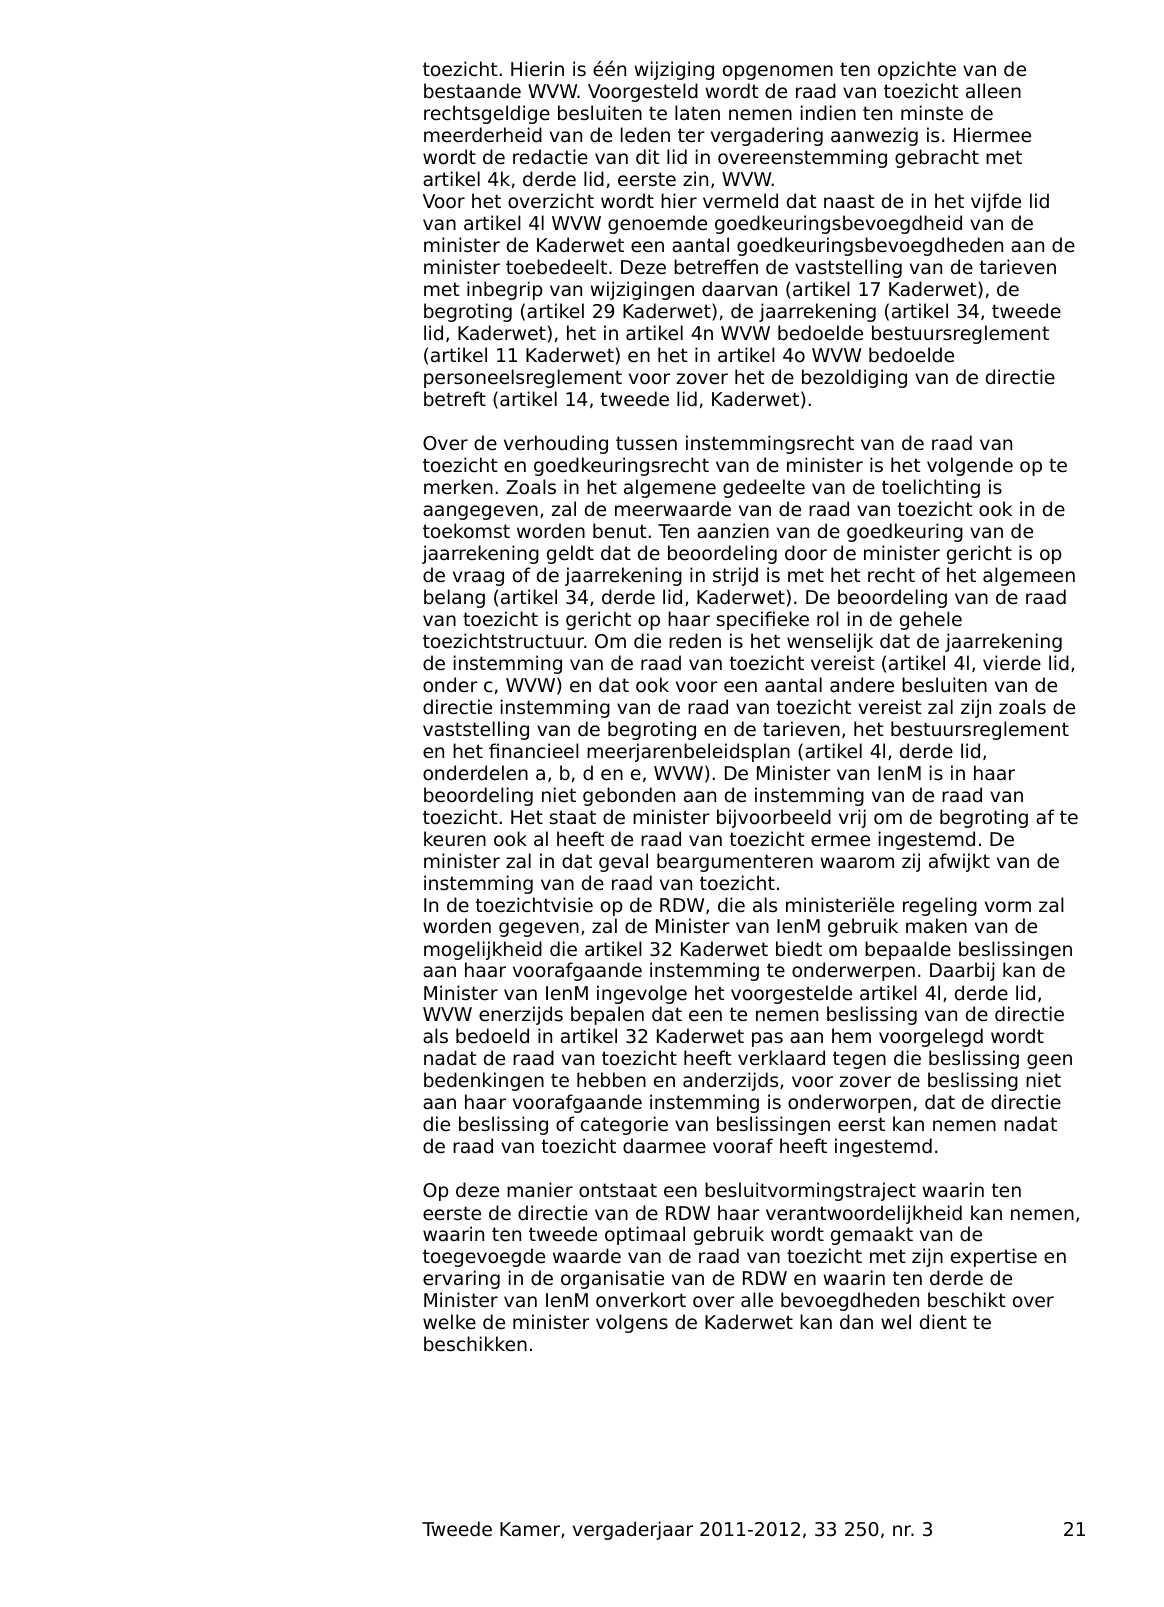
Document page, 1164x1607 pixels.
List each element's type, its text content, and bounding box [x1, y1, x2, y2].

text toezicht. Hierin is één wijziging opgenomen ten opzichte van de bestaande WVW. Voorgesteld wordt de raad van toezicht alleen rechtsgeldige besluiten te laten nemen indien ten minste de meerderheid van de leden ter vergadering aanwezig is. Hiermee wordt de redactie van dit lid in overeenstemming gebracht met artikel 4k, derde lid, eerste zin, WVW. [422, 59, 1087, 191]
text Voor het overzicht wordt hier vermeld dat naast de in het vijfde lid van artikel 4l WVW genoemde goedkeuringsbevoegdheid van de minister de Kaderwet een aantal goedkeuringsbevoegdheden aan de minister toebedeelt. Deze betreffen de vaststelling van de tarieven met inbegrip van wijzigingen daarvan (artikel 17 Kaderwet), de begroting (artikel 29 Kaderwet), de jaarrekening (artikel 34, tweede lid, Kaderwet), het in artikel 4n WVW bedoelde bestuursreglement (artikel 11 Kaderwet) en het in artikel 4o WVW bedoelde personeelsreglement voor zover het de bezoldiging van de directie betreft (artikel 14, tweede lid, Kaderwet). [422, 191, 1087, 411]
text Over de verhouding tussen instemmingsrecht van de raad van toezicht en goedkeuringsrecht van de minister is het volgende op te merken. Zoals in het algemene gedeelte van de toelichting is aangegeven, zal de meerwaarde van de raad van toezicht ook in de toekomst worden benut. Ten aanzien van de goedkeuring van de jaarrekening geldt dat de beoordeling door de minister gericht is op de vraag of de jaarrekening in strijd is met het recht of het algemeen belang (artikel 34, derde lid, Kaderwet). De beoordeling van de raad van toezicht is gericht op haar specifieke rol in de gehele toezichtstructuur. Om die reden is het wenselijk dat de jaarrekening de instemming van de raad van toezicht vereist (artikel 4l, vierde lid, onder c, WVW) en dat ook voor een aantal andere besluiten van de directie instemming van de raad van toezicht vereist zal zijn zoals de vaststelling van de begroting en de tarieven, het bestuursreglement en het financieel meerjarenbeleidsplan (artikel 4l, derde lid, onderdelen a, b, d en e, WVW). De Minister van IenM is in haar beoordeling niet gebonden aan de instemming van de raad van toezicht. Het staat de minister bijvoorbeeld vrij om de begroting af te keuren ook al heeft de raad van toezicht ermee ingestemd. De minister zal in dat geval beargumenteren waarom zij afwijkt van de instemming van de raad van toezicht. [422, 433, 1087, 894]
text Op deze manier ontstaat een besluitvormingstraject waarin ten eerste de directie van de RDW haar verantwoordelijkheid kan nemen, waarin ten tweede optimaal gebruik wordt gemaakt van de toegevoegde waarde van de raad van toezicht met zijn expertise en ervaring in de organisatie van de RDW en waarin ten derde de Minister van IenM onverkort over alle bevoegdheden beschikt over welke de minister volgens de Kaderwet kan dan wel dient te beschikken. [422, 1180, 1087, 1356]
text In de toezichtvisie op de RDW, die als ministeriële regeling vorm zal worden gegeven, zal de Minister van IenM gebruik maken van de mogelijkheid die artikel 32 Kaderwet biedt om bepaalde beslissingen aan haar voorafgaande instemming te onderwerpen. Daarbij kan de Minister van IenM ingevolge het voorgestelde artikel 4l, derde lid, WVW enerzijds bepalen dat een te nemen beslissing van de directie als bedoeld in artikel 32 Kaderwet pas aan hem voorgelegd wordt nadat de raad van toezicht heeft verklaard tegen die beslissing geen bedenkingen te hebben en anderzijds, voor zover de beslissing niet aan haar voorafgaande instemming is onderworpen, dat de directie die beslissing of categorie van beslissingen eerst kan nemen nadat de raad van toezicht daarmee vooraf heeft ingestemd. [422, 894, 1087, 1158]
